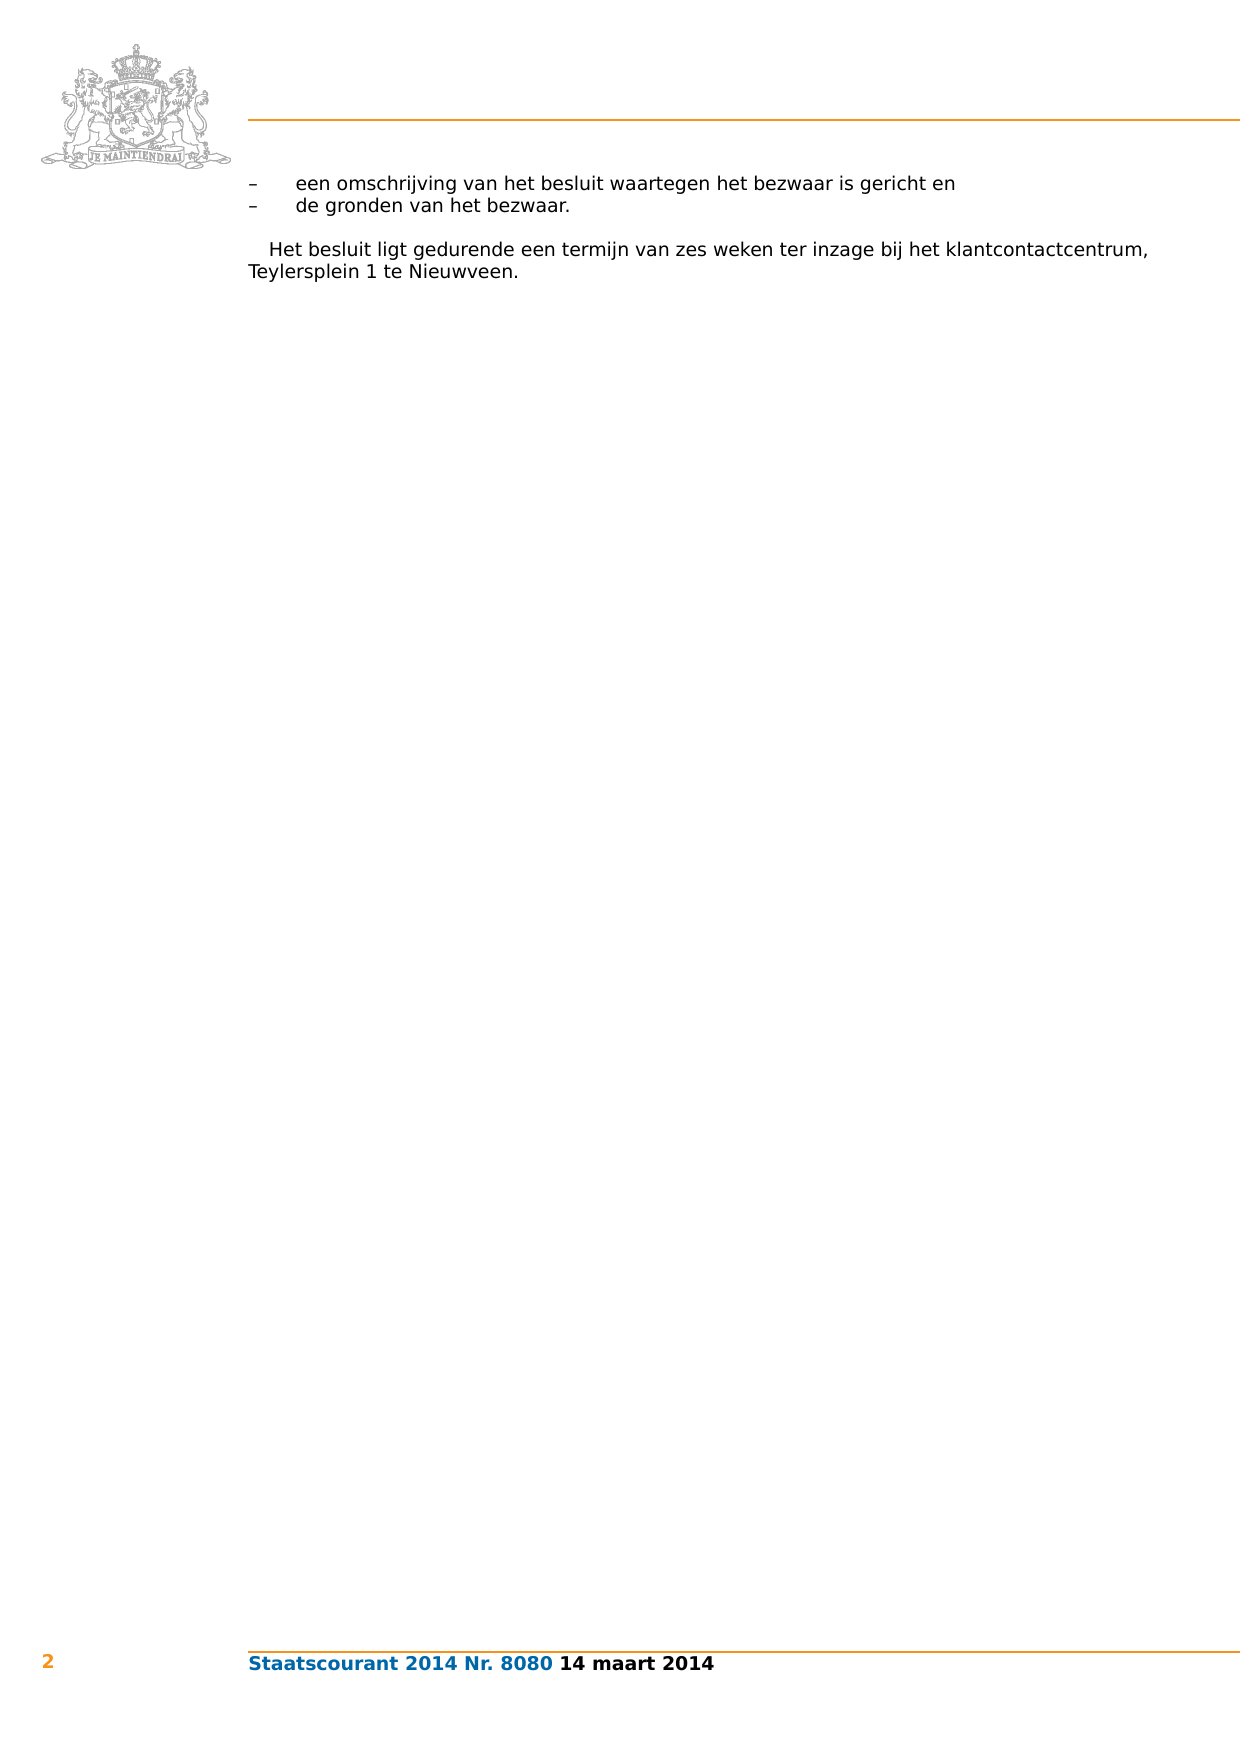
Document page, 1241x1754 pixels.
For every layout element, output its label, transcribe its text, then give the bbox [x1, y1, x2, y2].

picture [41, 44, 231, 169]
text Het besluit ligt gedurende een termijn van zes weken ter inzage bij het klantcontactcentrum, Teylersplein 1 te Nieuwveen. [248, 239, 1163, 283]
list een omschrijving van het besluit waartegen het bezwaar is gericht en [248, 173, 1163, 195]
list de gronden van het bezwaar. [248, 195, 1163, 217]
